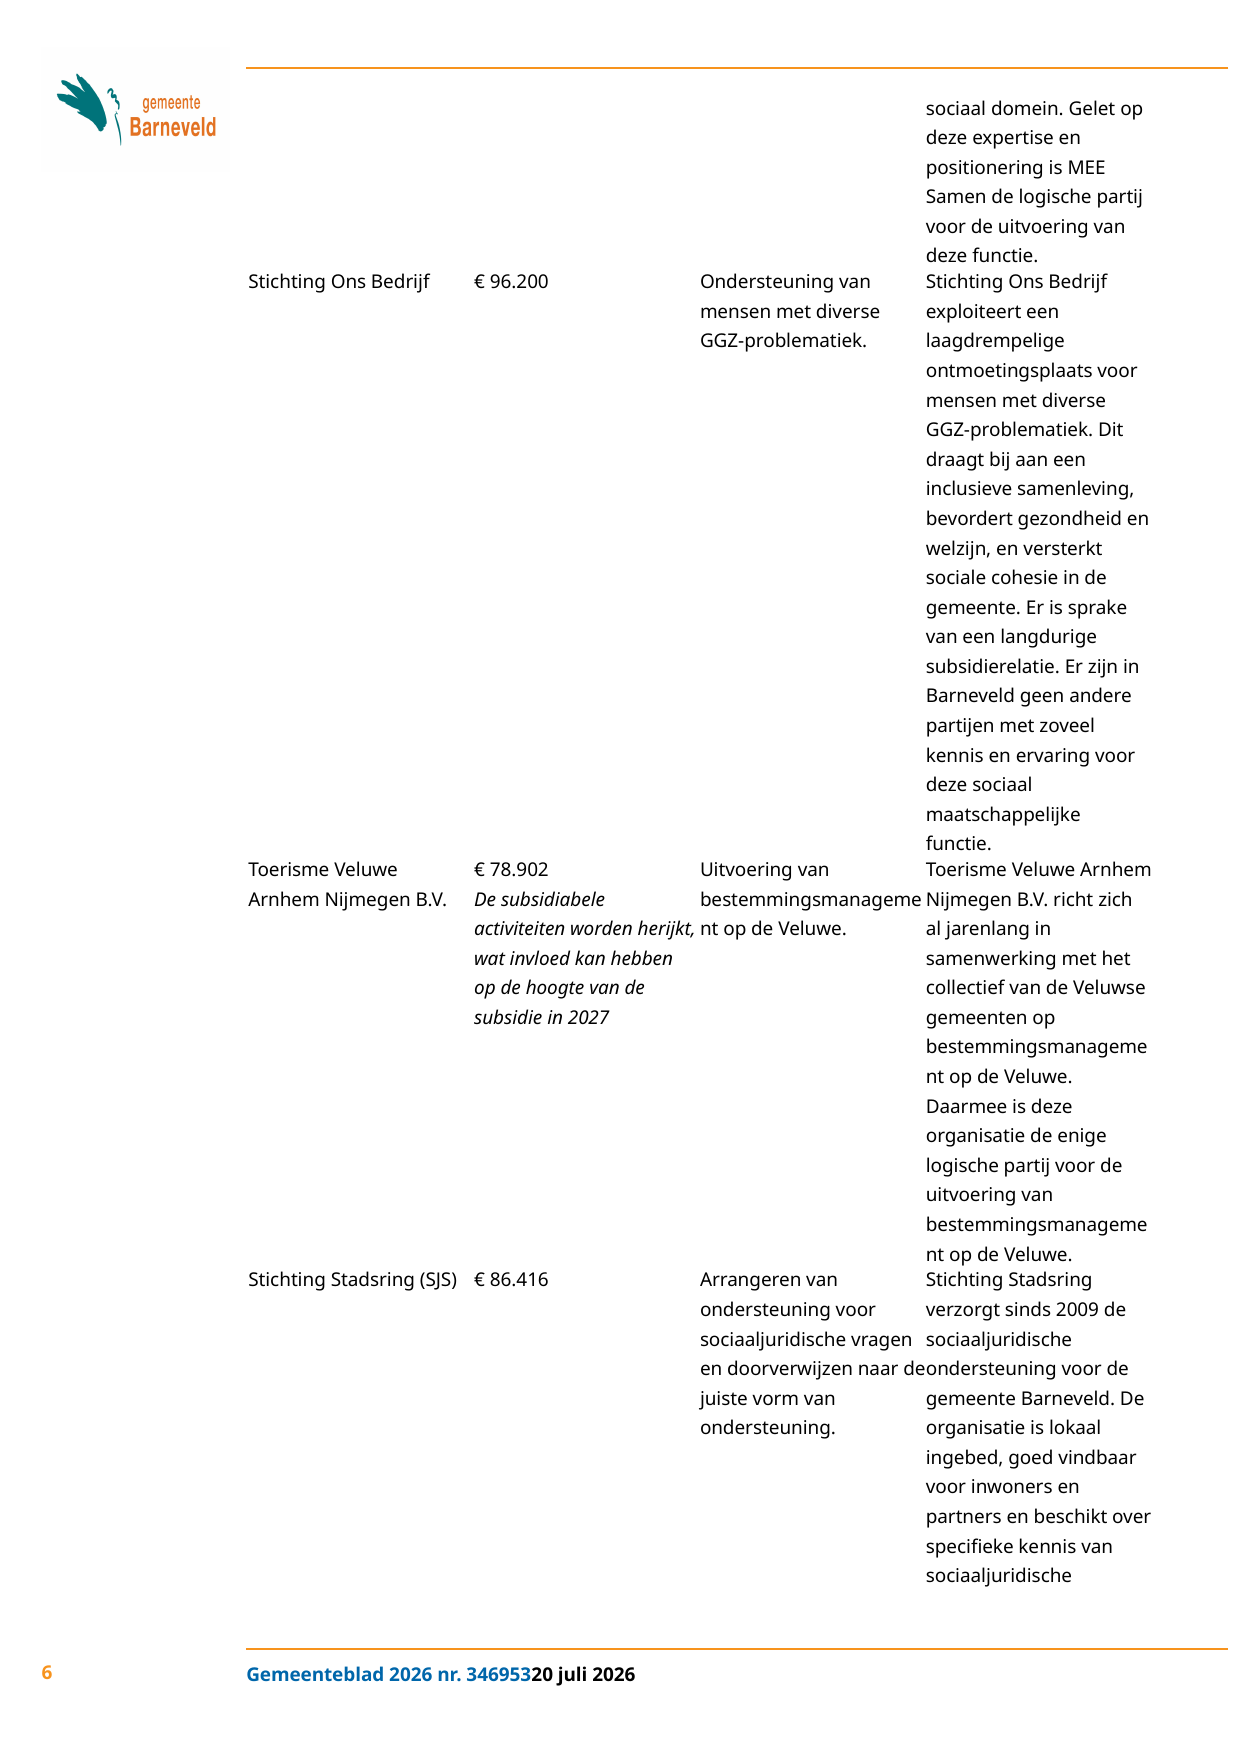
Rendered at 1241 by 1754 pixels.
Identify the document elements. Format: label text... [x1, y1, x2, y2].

table_cell Stichting Stadsring verzorgt sinds 2009 de sociaaljuridische ondersteuning voor de gemeente Barneveld. De organisatie is lokaal ingebed, goed vindbaar voor inwoners en partners en beschikt over specifieke kennis van sociaaljuridische [926, 1267, 1152, 1588]
table_cell [248, 95, 474, 268]
table_cell Ondersteuning van mensen met diverse GGZ-problematiek. [700, 269, 926, 856]
table_cell Stichting Ons Bedrijf exploiteert een laagdrempelige ontmoetingsplaats voor mensen met diverse GGZ-problematiek. Dit draagt bij aan een inclusieve samenleving, bevordert gezondheid en welzijn, en versterkt sociale cohesie in de gemeente. Er is sprake van een langdurige subsidierelatie. Er zijn in Barneveld geen andere partijen met zoveel kennis en ervaring voor deze sociaal maatschappelijke functie. [926, 269, 1152, 856]
table_cell Uitvoering van bestemmingsmanagement op de Veluwe. [700, 856, 926, 1267]
table_cell € 86.416 [474, 1267, 700, 1588]
table_cell Arrangeren van ondersteuning voor sociaaljuridische vragen en doorverwijzen naar de juiste vorm van ondersteuning. [700, 1267, 926, 1588]
table_cell Toerisme Veluwe Arnhem Nijmegen B.V. richt zich al jarenlang in samenwerking met het collectief van de Veluwse gemeenten op bestemmingsmanagement op de Veluwe. Daarmee is deze organisatie de enige logische partij voor de uitvoering van bestemmingsmanagement op de Veluwe. [926, 856, 1152, 1267]
picture [41, 47, 231, 172]
table_cell € 96.200 [474, 269, 700, 856]
table_cell sociaal domein. Gelet op deze expertise en positionering is MEE Samen de logische partij voor de uitvoering van deze functie. [926, 95, 1152, 268]
table_cell Stichting Stadsring (SJS) [248, 1267, 474, 1588]
table_cell Toerisme Veluwe Arnhem Nijmegen B.V. [248, 856, 474, 1267]
table_cell [700, 95, 926, 268]
table_cell Stichting Ons Bedrijf [248, 269, 474, 856]
table_cell [474, 95, 700, 268]
table_cell € 78.902 De subsidiabele activiteiten worden herijkt, wat invloed kan hebben op de hoogte van de subsidie in 2027 [474, 856, 700, 1267]
